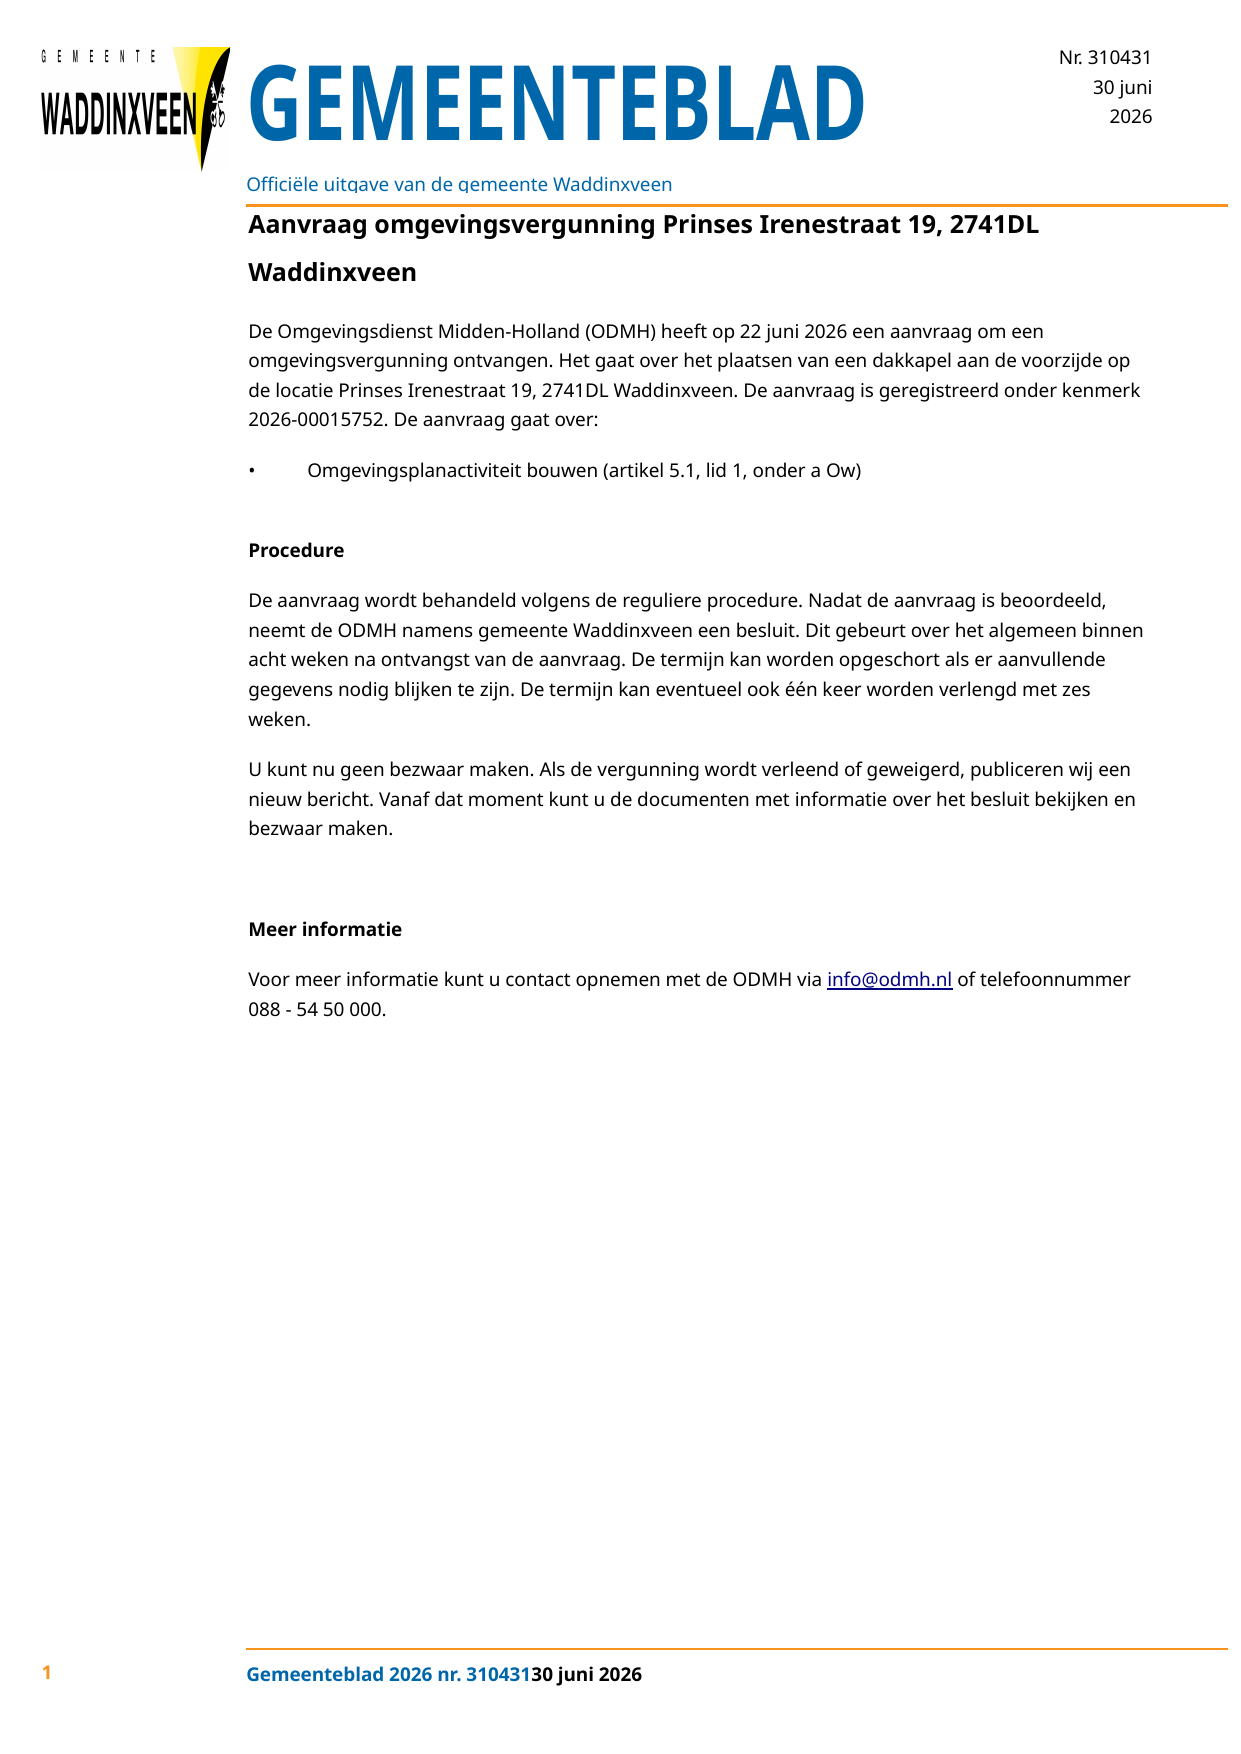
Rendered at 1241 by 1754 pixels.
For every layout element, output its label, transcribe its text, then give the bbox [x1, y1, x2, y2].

list Omgevingsplanactiviteit bouwen (artikel 5.1, lid 1, onder a Ow) [248, 457, 1152, 483]
text Voor meer informatie kunt u contact opnemen met de ODMH via info@odmh.nl of telefoonnummer 088 - 54 50 000. [248, 967, 1152, 1022]
text De Omgevingsdienst Midden-Holland (ODMH) heeft op 22 juni 2026 een aanvraag om een omgevingsvergunning ontvangen. Het gaat over het plaatsen van een dakkapel aan de voorzijde op de locatie Prinses Irenestraat 19, 2741DL Waddinxveen. De aanvraag is geregistreerd onder kenmerk 2026-00015752. De aanvraag gaat over: [248, 318, 1152, 432]
text Procedure [248, 537, 1152, 563]
text De aanvraag wordt behandeld volgens de reguliere procedure. Nadat de aanvraag is beoordeeld, neemt de ODMH namens gemeente Waddinxveen een besluit. Dit gebeurt over het algemeen binnen acht weken na ontvangst van de aanvraag. De termijn kan worden opgeschort als er aanvullende gegevens nodig blijken te zijn. De termijn kan eventueel ook één keer worden verlengd met zes weken. [248, 587, 1152, 732]
text Aanvraag omgevingsvergunning Prinses Irenestraat 19, 2741DL Waddinxveen [248, 207, 1152, 288]
text U kunt nu geen bezwaar maken. Als de vergunning wordt verleend of geweigerd, publiceren wij een nieuw bericht. Vanaf dat moment kunt u de documenten met informatie over het besluit bekijken en bezwaar maken. [248, 756, 1152, 841]
picture [41, 47, 231, 172]
text Meer informatie [248, 916, 1152, 942]
